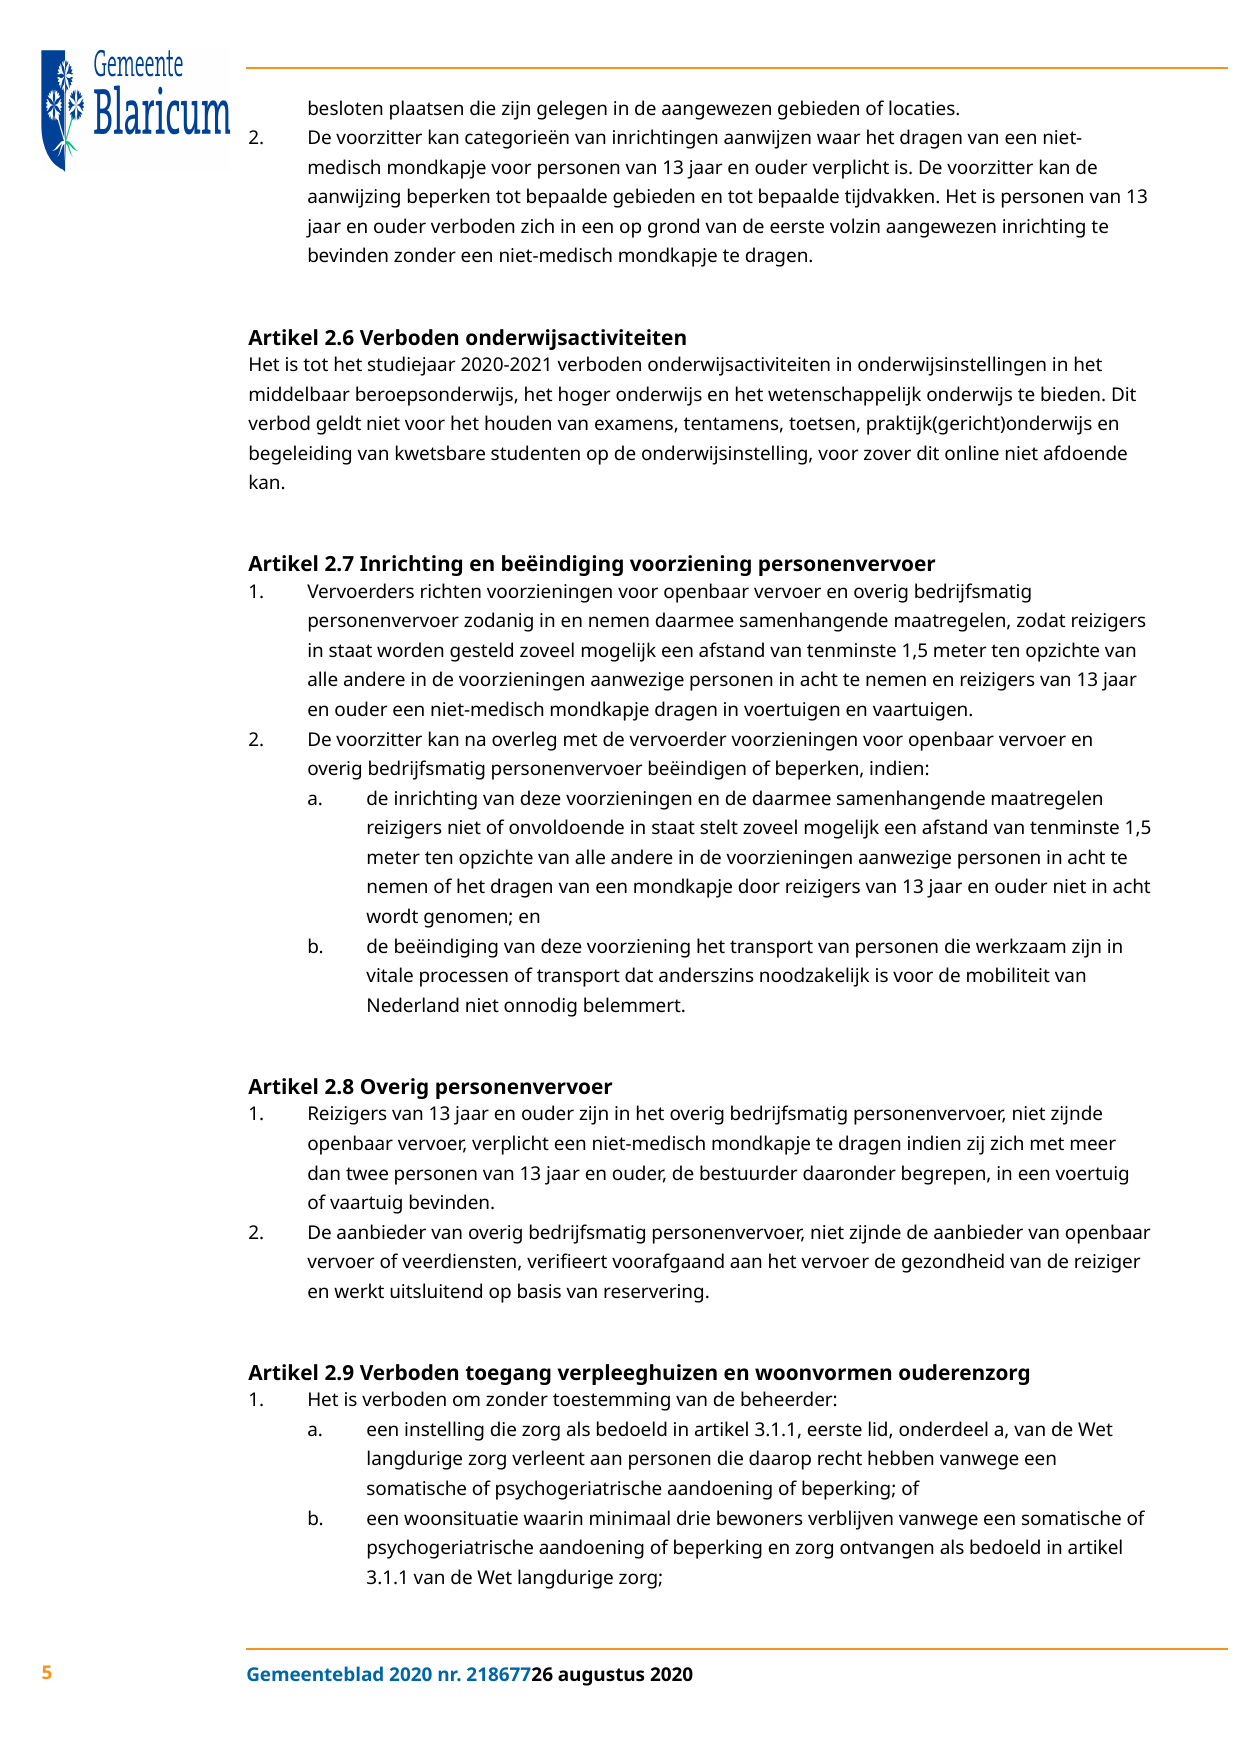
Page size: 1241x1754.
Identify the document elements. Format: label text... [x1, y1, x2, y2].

list besloten plaatsen die zijn gelegen in de aangewezen gebieden of locaties. [248, 95, 1152, 121]
list Vervoerders richten voorzieningen voor openbaar vervoer en overig bedrijfsmatig personenvervoer zodanig in en nemen daarmee samenhangende maatregelen, zodat reizigers in staat worden gesteld zoveel mogelijk een afstand van tenminste 1,5 meter ten opzichte van alle andere in de voorzieningen aanwezige personen in acht te nemen en reizigers van 13 jaar en ouder een niet-medisch mondkapje dragen in voertuigen en vaartuigen. [248, 578, 1152, 722]
list een instelling die zorg als bedoeld in artikel 3.1.1, eerste lid, onderdeel a, van de Wet langdurige zorg verleent aan personen die daarop recht hebben vanwege een somatische of psychogeriatrische aandoening of beperking; of [307, 1416, 1152, 1501]
list de inrichting van deze voorzieningen en de daarmee samenhangende maatregelen reizigers niet of onvoldoende in staat stelt zoveel mogelijk een afstand van tenminste 1,5 meter ten opzichte van alle andere in de voorzieningen aanwezige personen in acht te nemen of het dragen van een mondkapje door reizigers van 13 jaar en ouder niet in acht wordt genomen; en [307, 785, 1152, 929]
list de beëindiging van deze voorziening het transport van personen die werkzaam zijn in vitale processen of transport dat anderszins noodzakelijk is voor de mobiliteit van Nederland niet onnodig belemmert. [307, 933, 1152, 1018]
list De aanbieder van overig bedrijfsmatig personenvervoer, niet zijnde de aanbieder van openbaar vervoer of veerdiensten, verifieert voorafgaand aan het vervoer de gezondheid van de reiziger en werkt uitsluitend op basis van reservering. [248, 1219, 1152, 1304]
list De voorzitter kan na overleg met de vervoerder voorzieningen voor openbaar vervoer en overig bedrijfsmatig personenvervoer beëindigen of beperken, indien: [248, 726, 1152, 781]
text Het is tot het studiejaar 2020-2021 verboden onderwijsactiviteiten in onderwijsinstellingen in het middelbaar beroepsonderwijs, het hoger onderwijs en het wetenschappelijk onderwijs te bieden. Dit verbod geldt niet voor het houden van examens, tentamens, toetsen, praktijk(gericht)onderwijs en begeleiding van kwetsbare studenten op de onderwijsinstelling, voor zover dit online niet afdoende kan. [248, 351, 1152, 495]
text Artikel 2.8 Overig personenvervoer [248, 1072, 1152, 1101]
text Artikel 2.7 Inrichting en beëindiging voorziening personenvervoer [248, 549, 1152, 578]
text Artikel 2.6 Verboden onderwijsactiviteiten [248, 323, 1152, 351]
list een woonsituatie waarin minimaal drie bewoners verblijven vanwege een somatische of psychogeriatrische aandoening of beperking en zorg ontvangen als bedoeld in artikel 3.1.1 van de Wet langdurige zorg; [307, 1505, 1152, 1590]
text Artikel 2.9 Verboden toegang verpleeghuizen en woonvormen ouderenzorg [248, 1358, 1152, 1386]
list Het is verboden om zonder toestemming van de beheerder: [248, 1386, 1152, 1412]
list De voorzitter kan categorieën van inrichtingen aanwijzen waar het dragen van een niet-medisch mondkapje voor personen van 13 jaar en ouder verplicht is. De voorzitter kan de aanwijzing beperken tot bepaalde gebieden en tot bepaalde tijdvakken. Het is personen van 13 jaar en ouder verboden zich in een op grond van de eerste volzin aangewezen inrichting te bevinden zonder een niet-medisch mondkapje te dragen. [248, 124, 1152, 268]
picture [41, 47, 231, 172]
list Reizigers van 13 jaar en ouder zijn in het overig bedrijfsmatig personenvervoer, niet zijnde openbaar vervoer, verplicht een niet-medisch mondkapje te dragen indien zij zich met meer dan twee personen van 13 jaar en ouder, de bestuurder daaronder begrepen, in een voertuig of vaartuig bevinden. [248, 1101, 1152, 1215]
